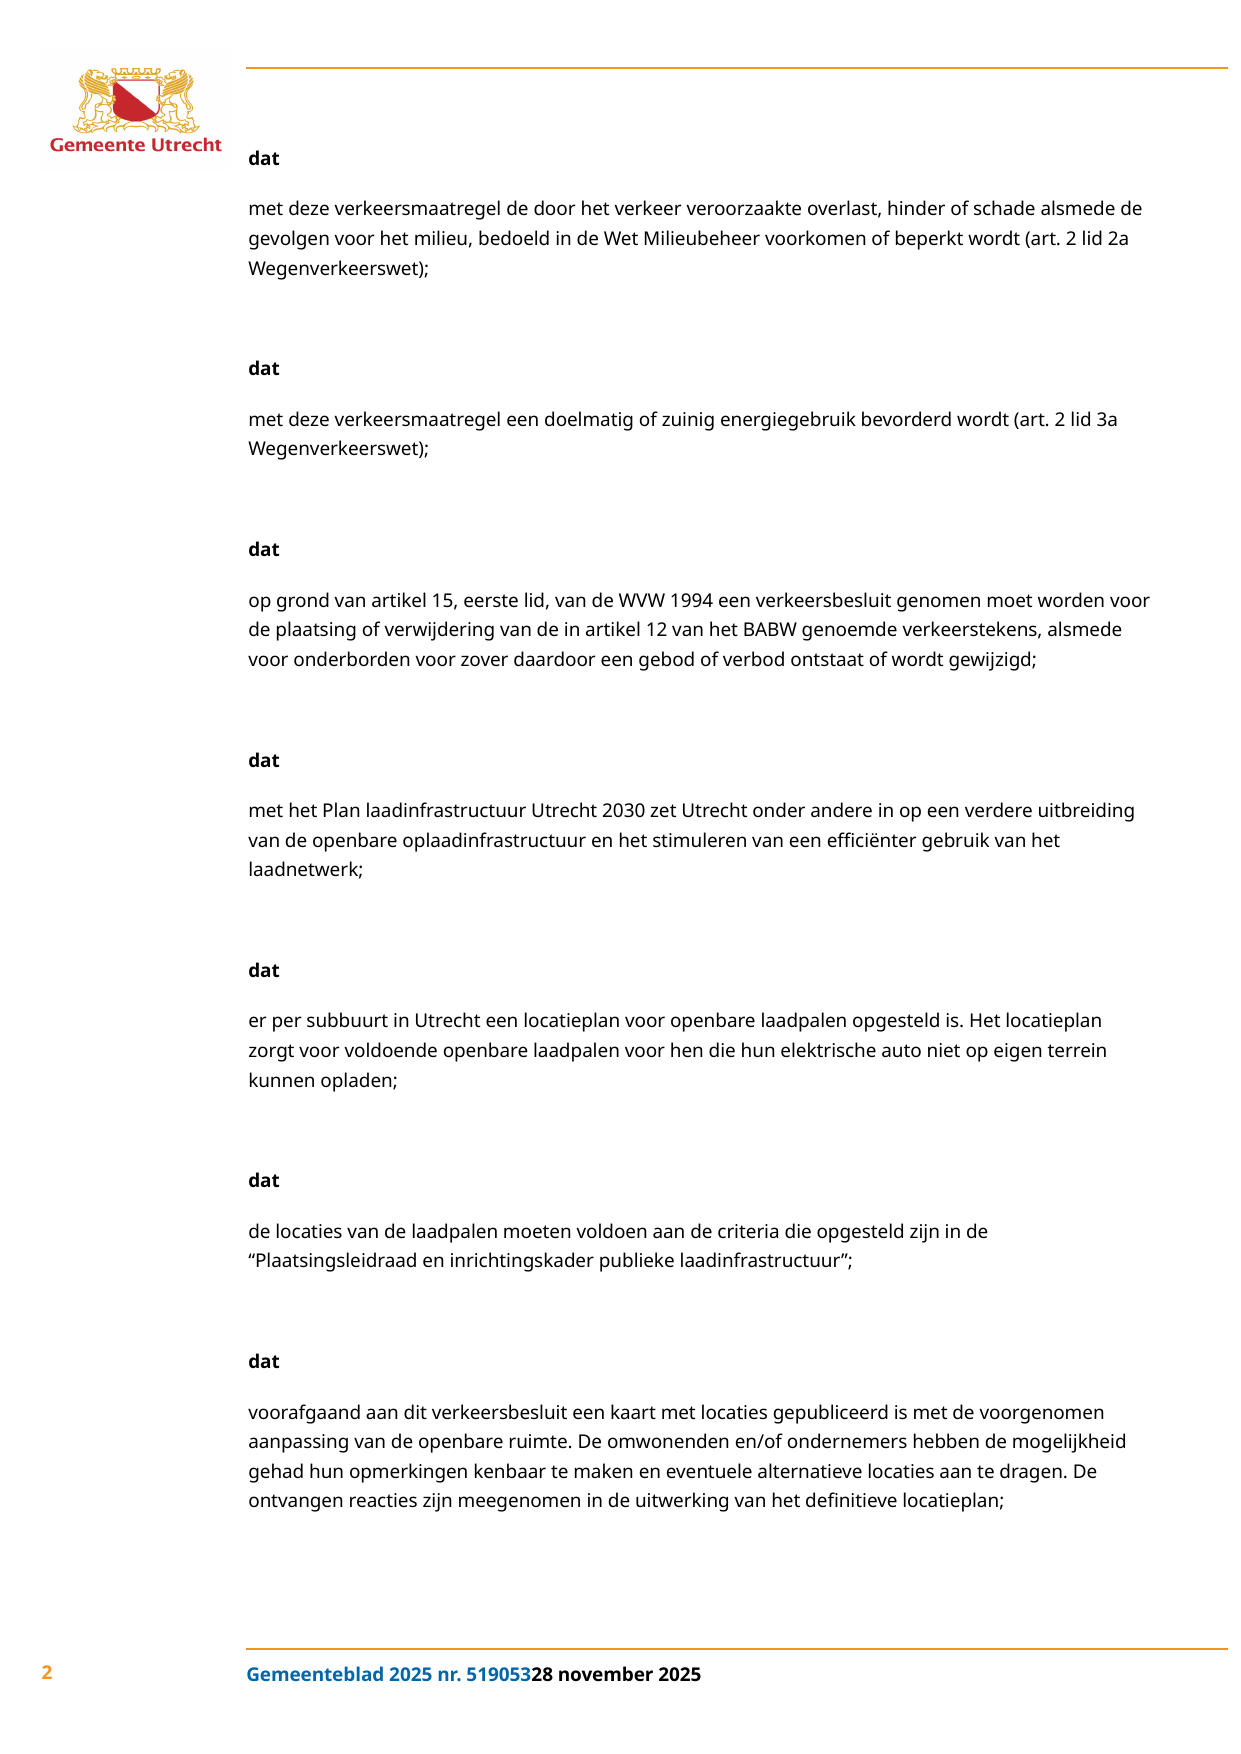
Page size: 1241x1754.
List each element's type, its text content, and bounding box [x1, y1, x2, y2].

text dat [248, 536, 1152, 562]
text met deze verkeersmaatregel een doelmatig of zuinig energiegebruik bevorderd wordt (art. 2 lid 3a Wegenverkeerswet); [248, 406, 1152, 461]
text op grond van artikel 15, eerste lid, van de WVW 1994 een verkeersbesluit genomen moet worden voor de plaatsing of verwijdering van de in artikel 12 van het BABW genoemde verkeerstekens, alsmede voor onderborden voor zover daardoor een gebod of verbod ontstaat of wordt gewijzigd; [248, 587, 1152, 672]
text de locaties van de laadpalen moeten voldoen aan de criteria die opgesteld zijn in de “Plaatsingsleidraad en inrichtingskader publieke laadinfrastructuur”; [248, 1218, 1152, 1273]
text dat [248, 1168, 1152, 1193]
text met deze verkeersmaatregel de door het verkeer veroorzaakte overlast, hinder of schade alsmede de gevolgen voor het milieu, bedoeld in de Wet Milieubeheer voorkomen of beperkt wordt (art. 2 lid 2a Wegenverkeerswet); [248, 196, 1152, 281]
text met het Plan laadinfrastructuur Utrecht 2030 zet Utrecht onder andere in op een verdere uitbreiding van de openbare oplaadinfrastructuur en het stimuleren van een efficiënter gebruik van het laadnetwerk; [248, 797, 1152, 882]
text dat [248, 747, 1152, 773]
picture [41, 47, 231, 172]
text dat [248, 356, 1152, 381]
text dat [248, 145, 1152, 171]
text dat [248, 1348, 1152, 1374]
text voorafgaand aan dit verkeersbesluit een kaart met locaties gepubliceerd is met de voorgenomen aanpassing van de openbare ruimte. De omwonenden en/of ondernemers hebben de mogelijkheid gehad hun opmerkingen kenbaar te maken en eventuele alternatieve locaties aan te dragen. De ontvangen reacties zijn meegenomen in de uitwerking van het definitieve locatieplan; [248, 1399, 1152, 1513]
text er per subbuurt in Utrecht een locatieplan voor openbare laadpalen opgesteld is. Het locatieplan zorgt voor voldoende openbare laadpalen voor hen die hun elektrische auto niet op eigen terrein kunnen opladen; [248, 1008, 1152, 1093]
text dat [248, 957, 1152, 983]
